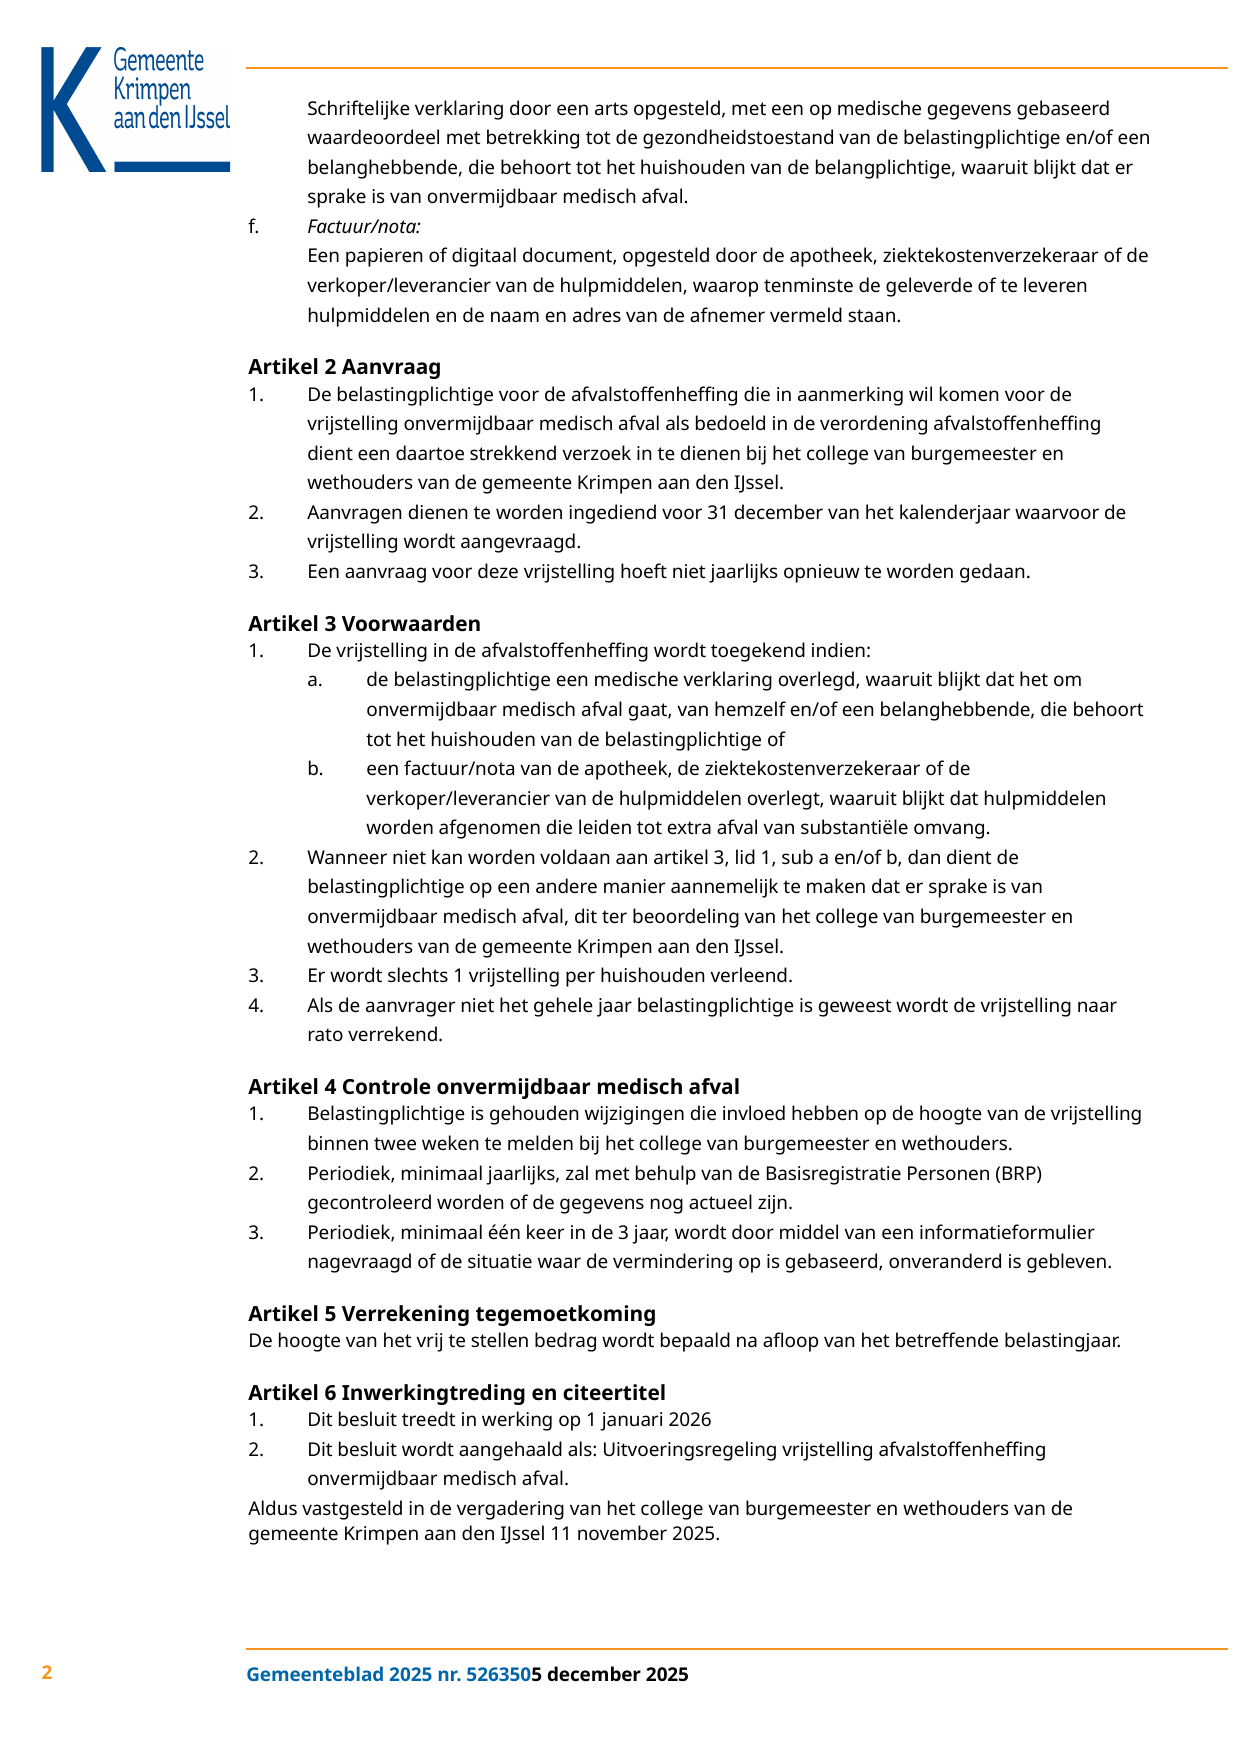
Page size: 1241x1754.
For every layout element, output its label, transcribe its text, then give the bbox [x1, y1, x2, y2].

list een factuur/nota van de apotheek, de ziektekostenverzekeraar of de verkoper/leverancier van de hulpmiddelen overlegt, waaruit blijkt dat hulpmiddelen worden afgenomen die leiden tot extra afval van substantiële omvang. [307, 755, 1152, 840]
text Aldus vastgesteld in de vergadering van het college van burgemeester en wethouders van de gemeente Krimpen aan den IJssel 11 november 2025. [248, 1495, 1152, 1546]
list Er wordt slechts 1 vrijstelling per huishouden verleend. [248, 962, 1152, 988]
text Artikel 5 Verrekening tegemoetkoming [248, 1299, 1152, 1327]
list Als de aanvrager niet het gehele jaar belastingplichtige is geweest wordt de vrijstelling naar rato verrekend. [248, 992, 1152, 1047]
list Een aanvraag voor deze vrijstelling hoeft niet jaarlijks opnieuw te worden gedaan. [248, 558, 1152, 584]
text Artikel 2 Aanvraag [248, 352, 1152, 381]
list De vrijstelling in de afvalstoffenheffing wordt toegekend indien: [248, 637, 1152, 663]
list Factuur/nota: [248, 213, 1152, 239]
list Wanneer niet kan worden voldaan aan artikel 3, lid 1, sub a en/of b, dan dient de belastingplichtige op een andere manier aannemelijk te maken dat er sprake is van onvermijdbaar medisch afval, dit ter beoordeling van het college van burgemeester en wethouders van de gemeente Krimpen aan den IJssel. [248, 844, 1152, 959]
list Periodiek, minimaal jaarlijks, zal met behulp van de Basisregistratie Personen (BRP) gecontroleerd worden of de gegevens nog actueel zijn. [248, 1160, 1152, 1215]
list Schriftelijke verklaring door een arts opgesteld, met een op medische gegevens gebaseerd waardeoordeel met betrekking tot de gezondheidstoestand van de belastingplichtige en/of een belanghebbende, die behoort tot het huishouden van de belangplichtige, waaruit blijkt dat er sprake is van onvermijdbaar medisch afval. [248, 95, 1152, 209]
text Artikel 3 Voorwaarden [248, 609, 1152, 637]
list Belastingplichtige is gehouden wijzigingen die invloed hebben op de hoogte van de vrijstelling binnen twee weken te melden bij het college van burgemeester en wethouders. [248, 1101, 1152, 1156]
picture [41, 47, 231, 172]
list Periodiek, minimaal één keer in de 3 jaar, wordt door middel van een informatieformulier nagevraagd of de situatie waar de vermindering op is gebaseerd, onveranderd is gebleven. [248, 1219, 1152, 1274]
text De hoogte van het vrij te stellen bedrag wordt bepaald na afloop van het betreffende belastingjaar. [248, 1327, 1152, 1353]
list Aanvragen dienen te worden ingediend voor 31 december van het kalenderjaar waarvoor de vrijstelling wordt aangevraagd. [248, 499, 1152, 554]
list Dit besluit treedt in werking op 1 januari 2026 [248, 1406, 1152, 1432]
text Artikel 6 Inwerkingtreding en citeertitel [248, 1378, 1152, 1406]
list Dit besluit wordt aangehaald als: Uitvoeringsregeling vrijstelling afvalstoffenheffing onvermijdbaar medisch afval. [248, 1436, 1152, 1491]
list De belastingplichtige voor de afvalstoffenheffing die in aanmerking wil komen voor de vrijstelling onvermijdbaar medisch afval als bedoeld in de verordening afvalstoffenheffing dient een daartoe strekkend verzoek in te dienen bij het college van burgemeester en wethouders van de gemeente Krimpen aan den IJssel. [248, 381, 1152, 495]
list Een papieren of digitaal document, opgesteld door de apotheek, ziektekostenverzekeraar of de verkoper/leverancier van de hulpmiddelen, waarop tenminste de geleverde of te leveren hulpmiddelen en de naam en adres van de afnemer vermeld staan. [248, 243, 1152, 328]
text Artikel 4 Controle onvermijdbaar medisch afval [248, 1072, 1152, 1101]
list de belastingplichtige een medische verklaring overlegd, waaruit blijkt dat het om onvermijdbaar medisch afval gaat, van hemzelf en/of een belanghebbende, die behoort tot het huishouden van de belastingplichtige of [307, 667, 1152, 752]
